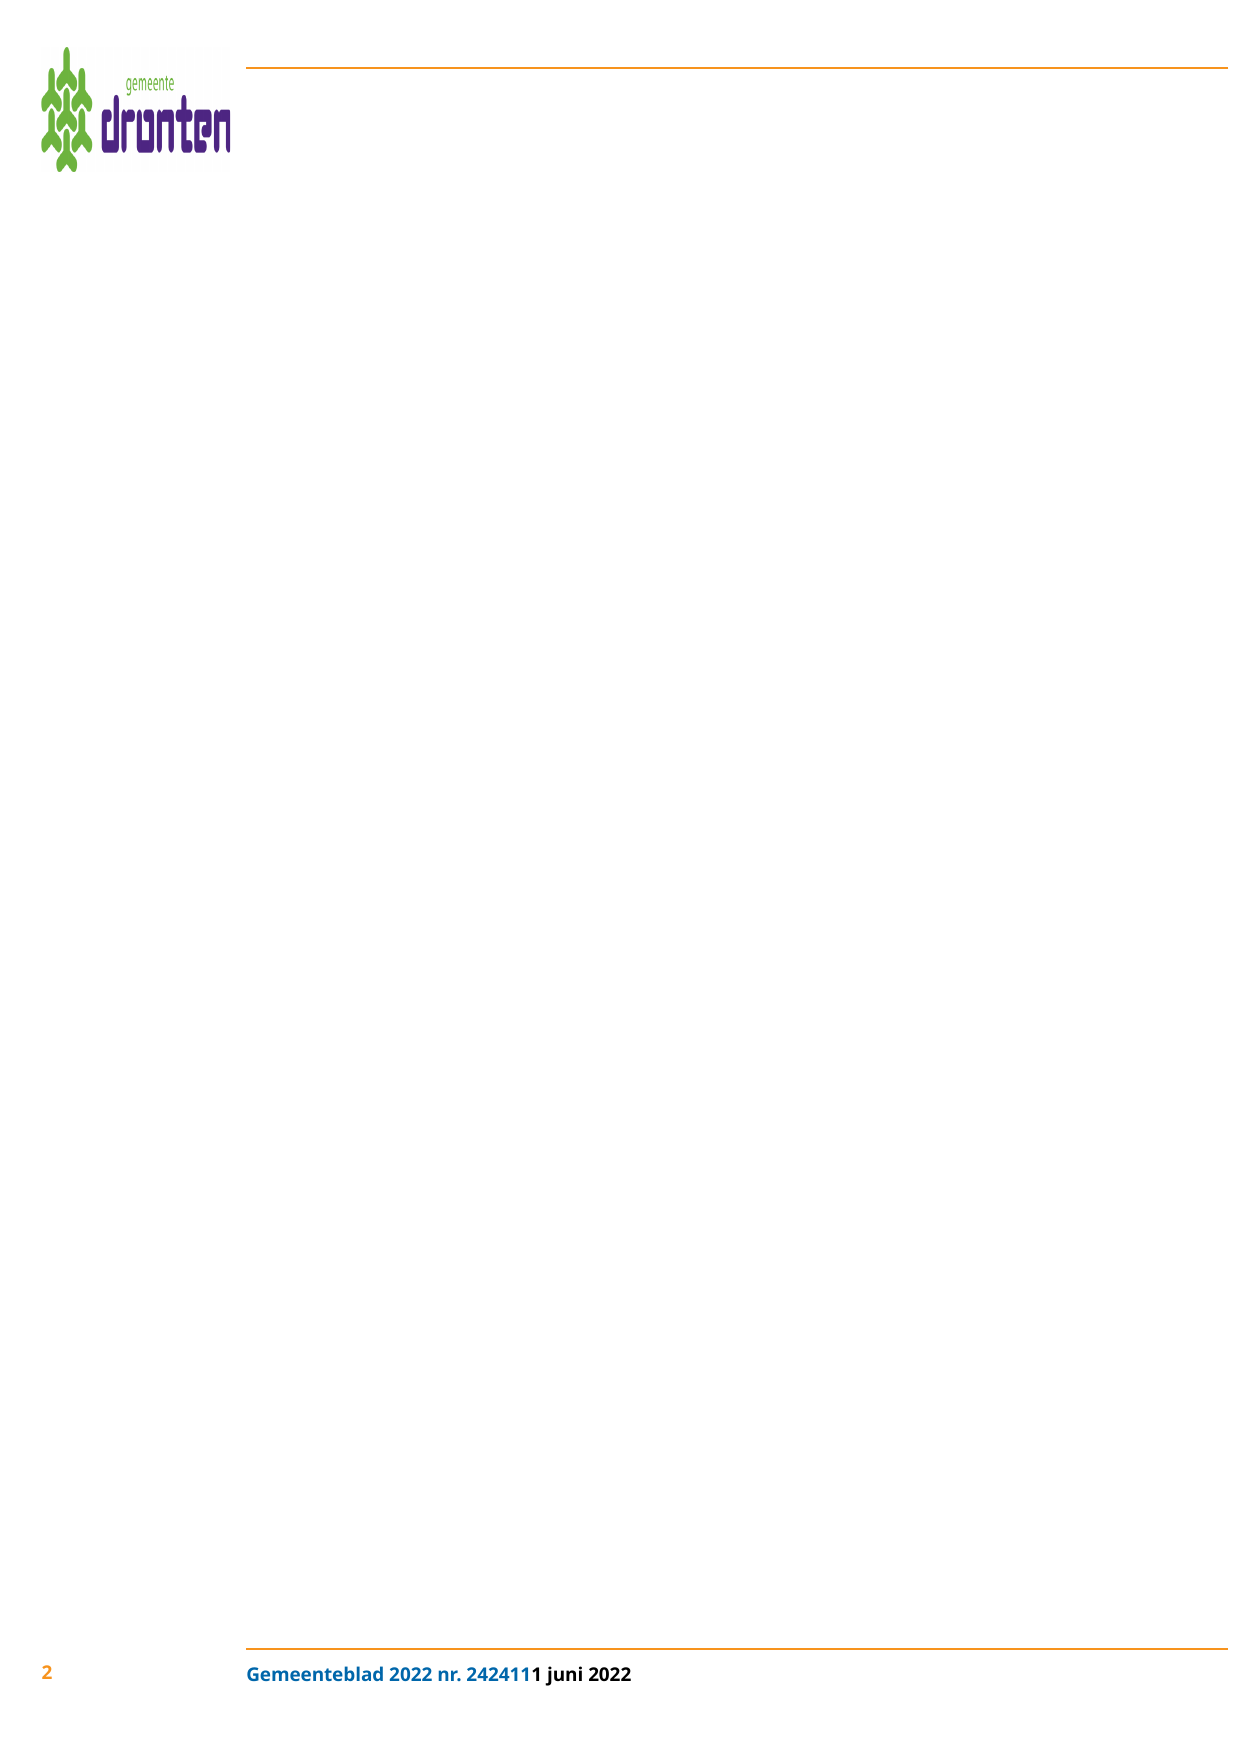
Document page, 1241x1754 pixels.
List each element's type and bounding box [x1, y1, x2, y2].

picture [41, 47, 231, 172]
